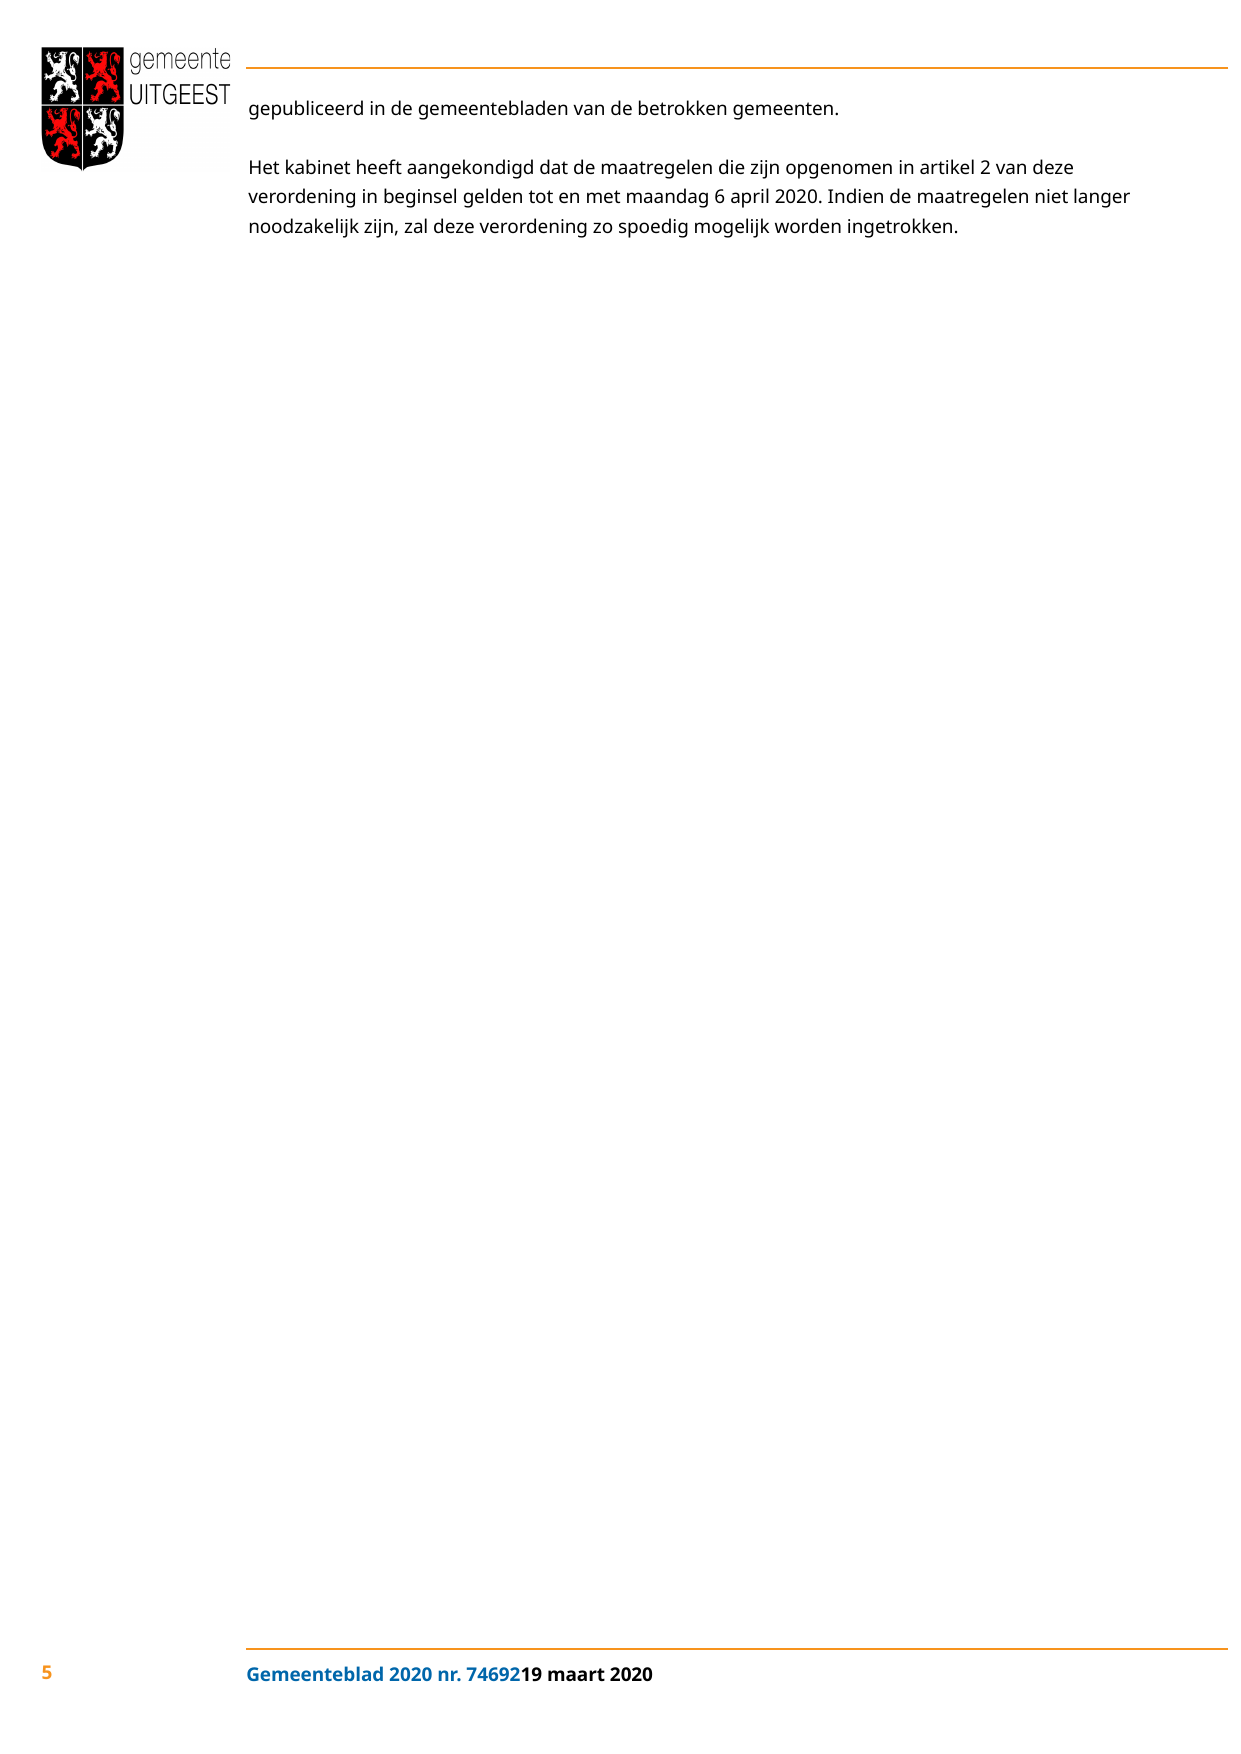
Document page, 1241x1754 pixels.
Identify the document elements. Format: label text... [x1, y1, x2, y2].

text gepubliceerd in de gemeentebladen van de betrokken gemeenten. [248, 95, 1152, 121]
text Het kabinet heeft aangekondigd dat de maatregelen die zijn opgenomen in artikel 2 van deze verordening in beginsel gelden tot en met maandag 6 april 2020. Indien de maatregelen niet langer noodzakelijk zijn, zal deze verordening zo spoedig mogelijk worden ingetrokken. [248, 154, 1152, 239]
picture [41, 47, 231, 172]
